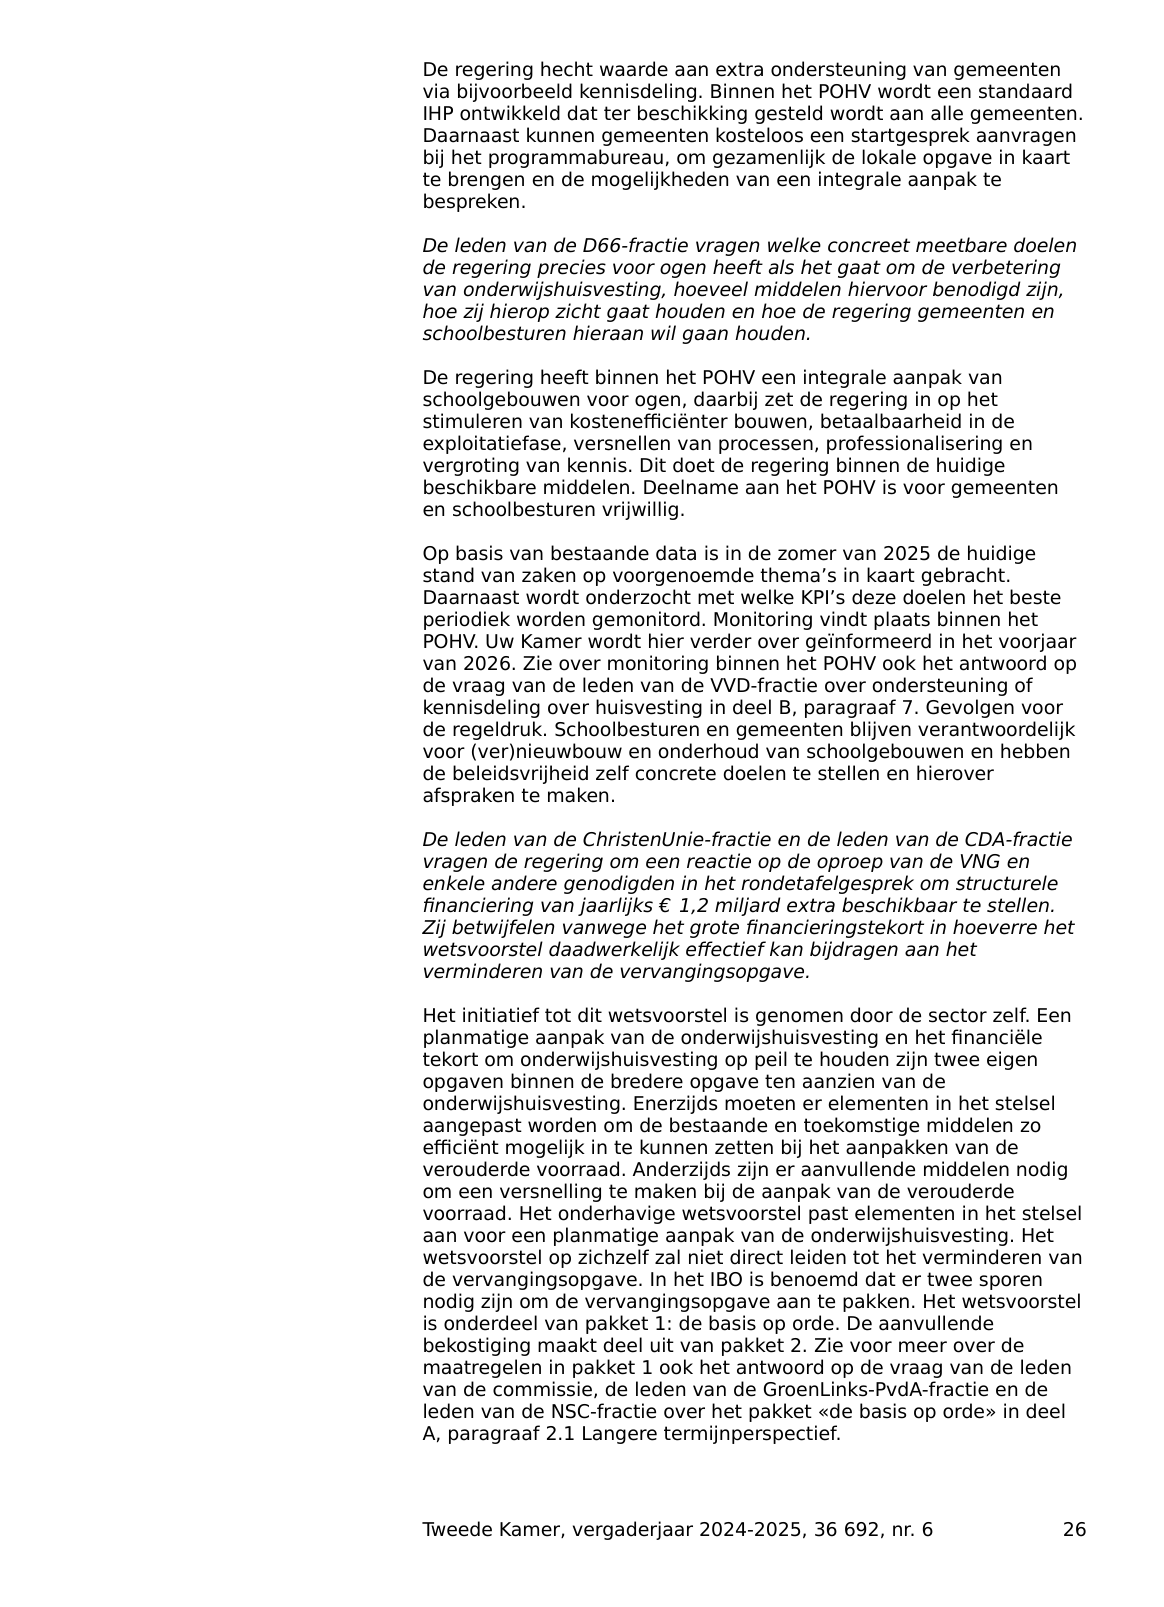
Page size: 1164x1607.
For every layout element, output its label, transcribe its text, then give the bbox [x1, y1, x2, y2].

text De regering hecht waarde aan extra ondersteuning van gemeenten via bijvoorbeeld kennisdeling. Binnen het POHV wordt een standaard IHP ontwikkeld dat ter beschikking gesteld wordt aan alle gemeenten. Daarnaast kunnen gemeenten kosteloos een startgesprek aanvragen bij het programmabureau, om gezamenlijk de lokale opgave in kaart te brengen en de mogelijkheden van een integrale aanpak te bespreken. [422, 59, 1087, 213]
text Op basis van bestaande data is in de zomer van 2025 de huidige stand van zaken op voorgenoemde thema’s in kaart gebracht. Daarnaast wordt onderzocht met welke KPI’s deze doelen het beste periodiek worden gemonitord. Monitoring vindt plaats binnen het POHV. Uw Kamer wordt hier verder over geïnformeerd in het voorjaar van 2026. Zie over monitoring binnen het POHV ook het antwoord op de vraag van de leden van de VVD-fractie over ondersteuning of kennisdeling over huisvesting in deel B, paragraaf 7. Gevolgen voor de regeldruk. Schoolbesturen en gemeenten blijven verantwoordelijk voor (ver)nieuwbouw en onderhoud van schoolgebouwen en hebben de beleidsvrijheid zelf concrete doelen te stellen en hierover afspraken te maken. [422, 543, 1087, 807]
text De leden van de D66-fractie vragen welke concreet meetbare doelen de regering precies voor ogen heeft als het gaat om de verbetering van onderwijshuisvesting, hoeveel middelen hiervoor benodigd zijn, hoe zij hierop zicht gaat houden en hoe de regering gemeenten en schoolbesturen hieraan wil gaan houden. [422, 235, 1087, 345]
text De leden van de ChristenUnie-fractie en de leden van de CDA-fractie vragen de regering om een reactie op de oproep van de VNG en enkele andere genodigden in het rondetafelgesprek om structurele financiering van jaarlijks € 1,2 miljard extra beschikbaar te stellen. Zij betwijfelen vanwege het grote financieringstekort in hoeverre het wetsvoorstel daadwerkelijk effectief kan bijdragen aan het verminderen van de vervangingsopgave. [422, 829, 1087, 983]
text Het initiatief tot dit wetsvoorstel is genomen door de sector zelf. Een planmatige aanpak van de onderwijshuisvesting en het financiële tekort om onderwijshuisvesting op peil te houden zijn twee eigen opgaven binnen de bredere opgave ten aanzien van de onderwijshuisvesting. Enerzijds moeten er elementen in het stelsel aangepast worden om de bestaande en toekomstige middelen zo efficiënt mogelijk in te kunnen zetten bij het aanpakken van de verouderde voorraad. Anderzijds zijn er aanvullende middelen nodig om een versnelling te maken bij de aanpak van de verouderde voorraad. Het onderhavige wetsvoorstel past elementen in het stelsel aan voor een planmatige aanpak van de onderwijshuisvesting. Het wetsvoorstel op zichzelf zal niet direct leiden tot het verminderen van de vervangingsopgave. In het IBO is benoemd dat er twee sporen nodig zijn om de vervangingsopgave aan te pakken. Het wetsvoorstel is onderdeel van pakket 1: de basis op orde. De aanvullende bekostiging maakt deel uit van pakket 2. Zie voor meer over de maatregelen in pakket 1 ook het antwoord op de vraag van de leden van de commissie, de leden van de GroenLinks-PvdA-fractie en de leden van de NSC-fractie over het pakket «de basis op orde» in deel A, paragraaf 2.1 Langere termijnperspectief. [422, 1005, 1087, 1445]
text De regering heeft binnen het POHV een integrale aanpak van schoolgebouwen voor ogen, daarbij zet de regering in op het stimuleren van kostenefficiënter bouwen, betaalbaarheid in de exploitatiefase, versnellen van processen, professionalisering en vergroting van kennis. Dit doet de regering binnen de huidige beschikbare middelen. Deelname aan het POHV is voor gemeenten en schoolbesturen vrijwillig. [422, 367, 1087, 521]
